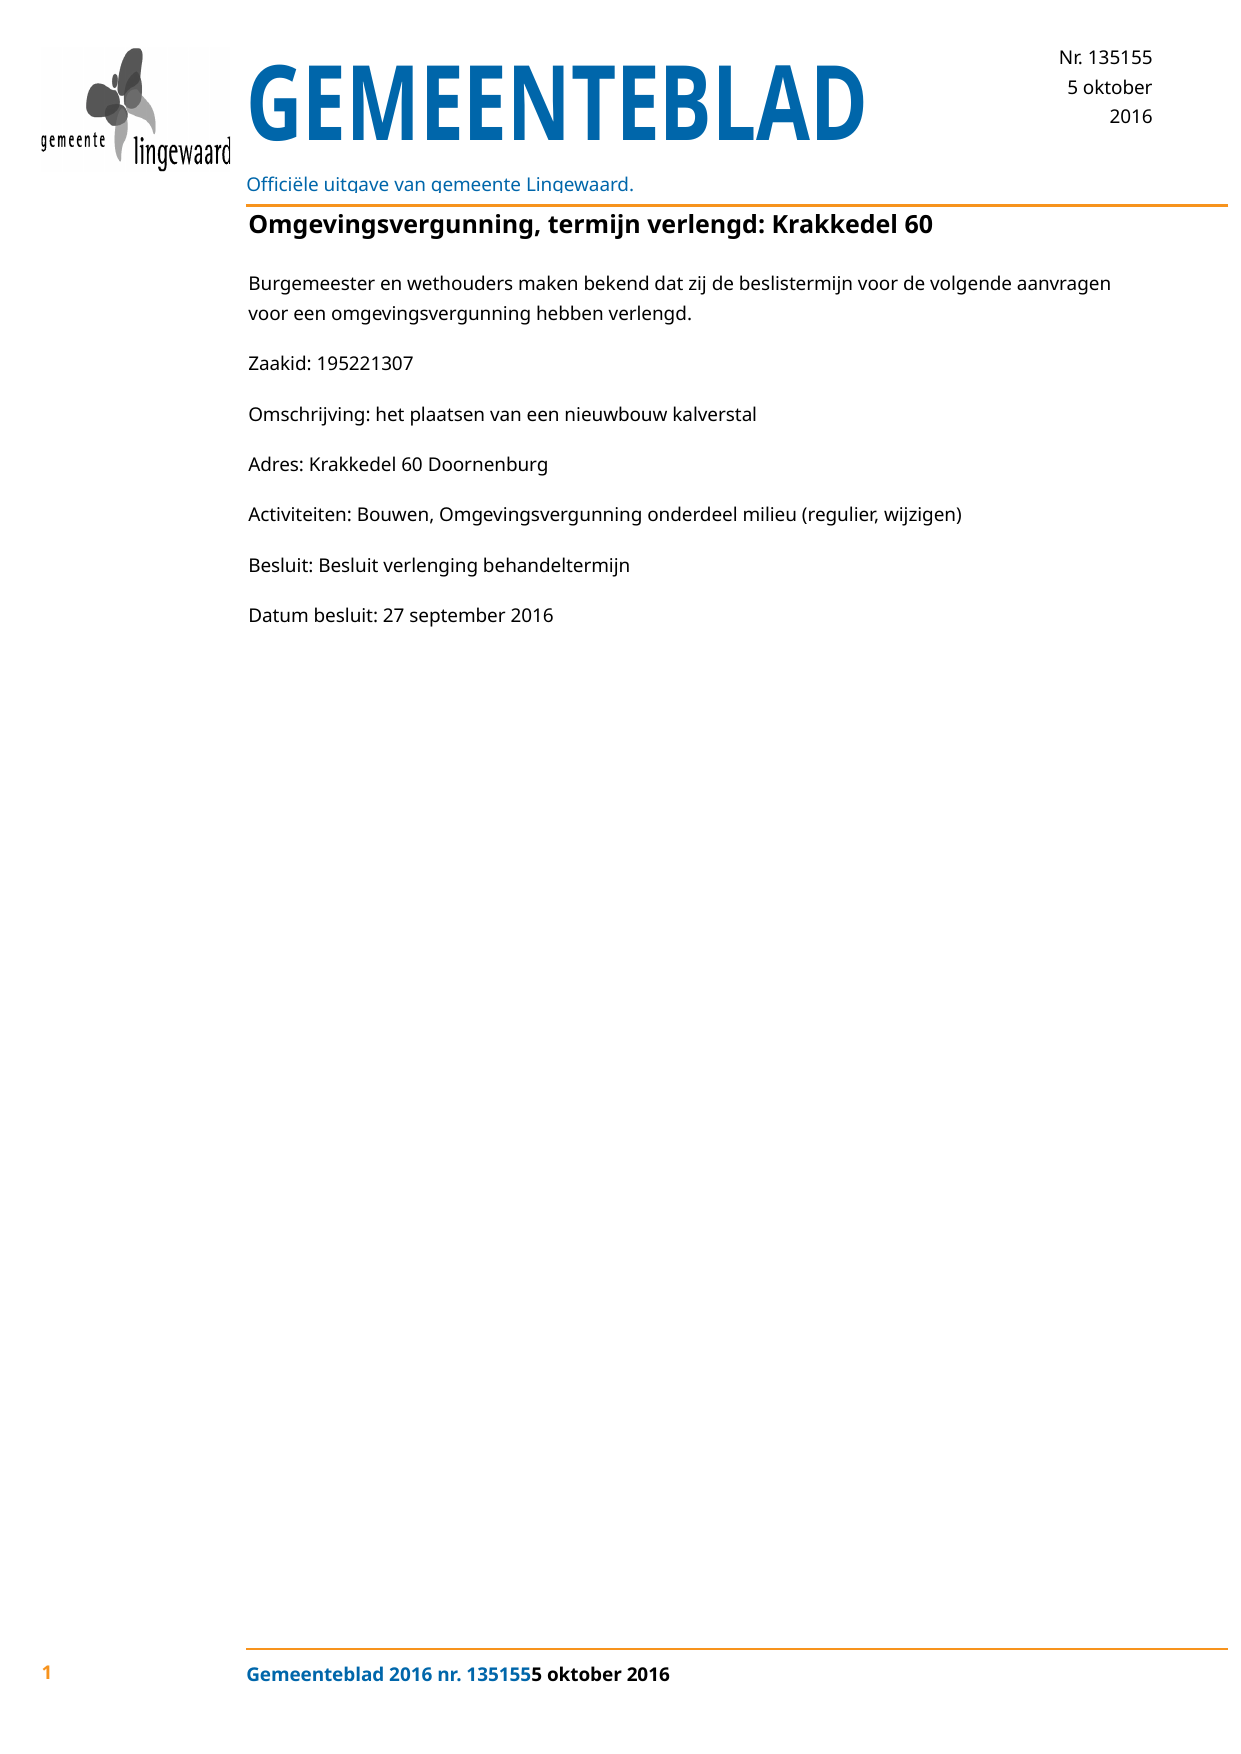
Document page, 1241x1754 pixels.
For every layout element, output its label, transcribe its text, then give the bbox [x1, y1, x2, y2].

text Zaakid: 195221307 [248, 350, 1152, 376]
text Omschrijving: het plaatsen van een nieuwbouw kalverstal [248, 401, 1152, 426]
text Burgemeester en wethouders maken bekend dat zij de beslistermijn voor de volgende aanvragen voor een omgevingsvergunning hebben verlengd. [248, 270, 1152, 326]
text Adres: Krakkedel 60 Doornenburg [248, 451, 1152, 477]
text Besluit: Besluit verlenging behandeltermijn [248, 552, 1152, 578]
text Omgevingsvergunning, termijn verlengd: Krakkedel 60 [248, 207, 1152, 241]
text Activiteiten: Bouwen, Omgevingsvergunning onderdeel milieu (regulier, wijzigen) [248, 502, 1152, 527]
text Datum besluit: 27 september 2016 [248, 602, 1152, 628]
picture [41, 47, 231, 172]
